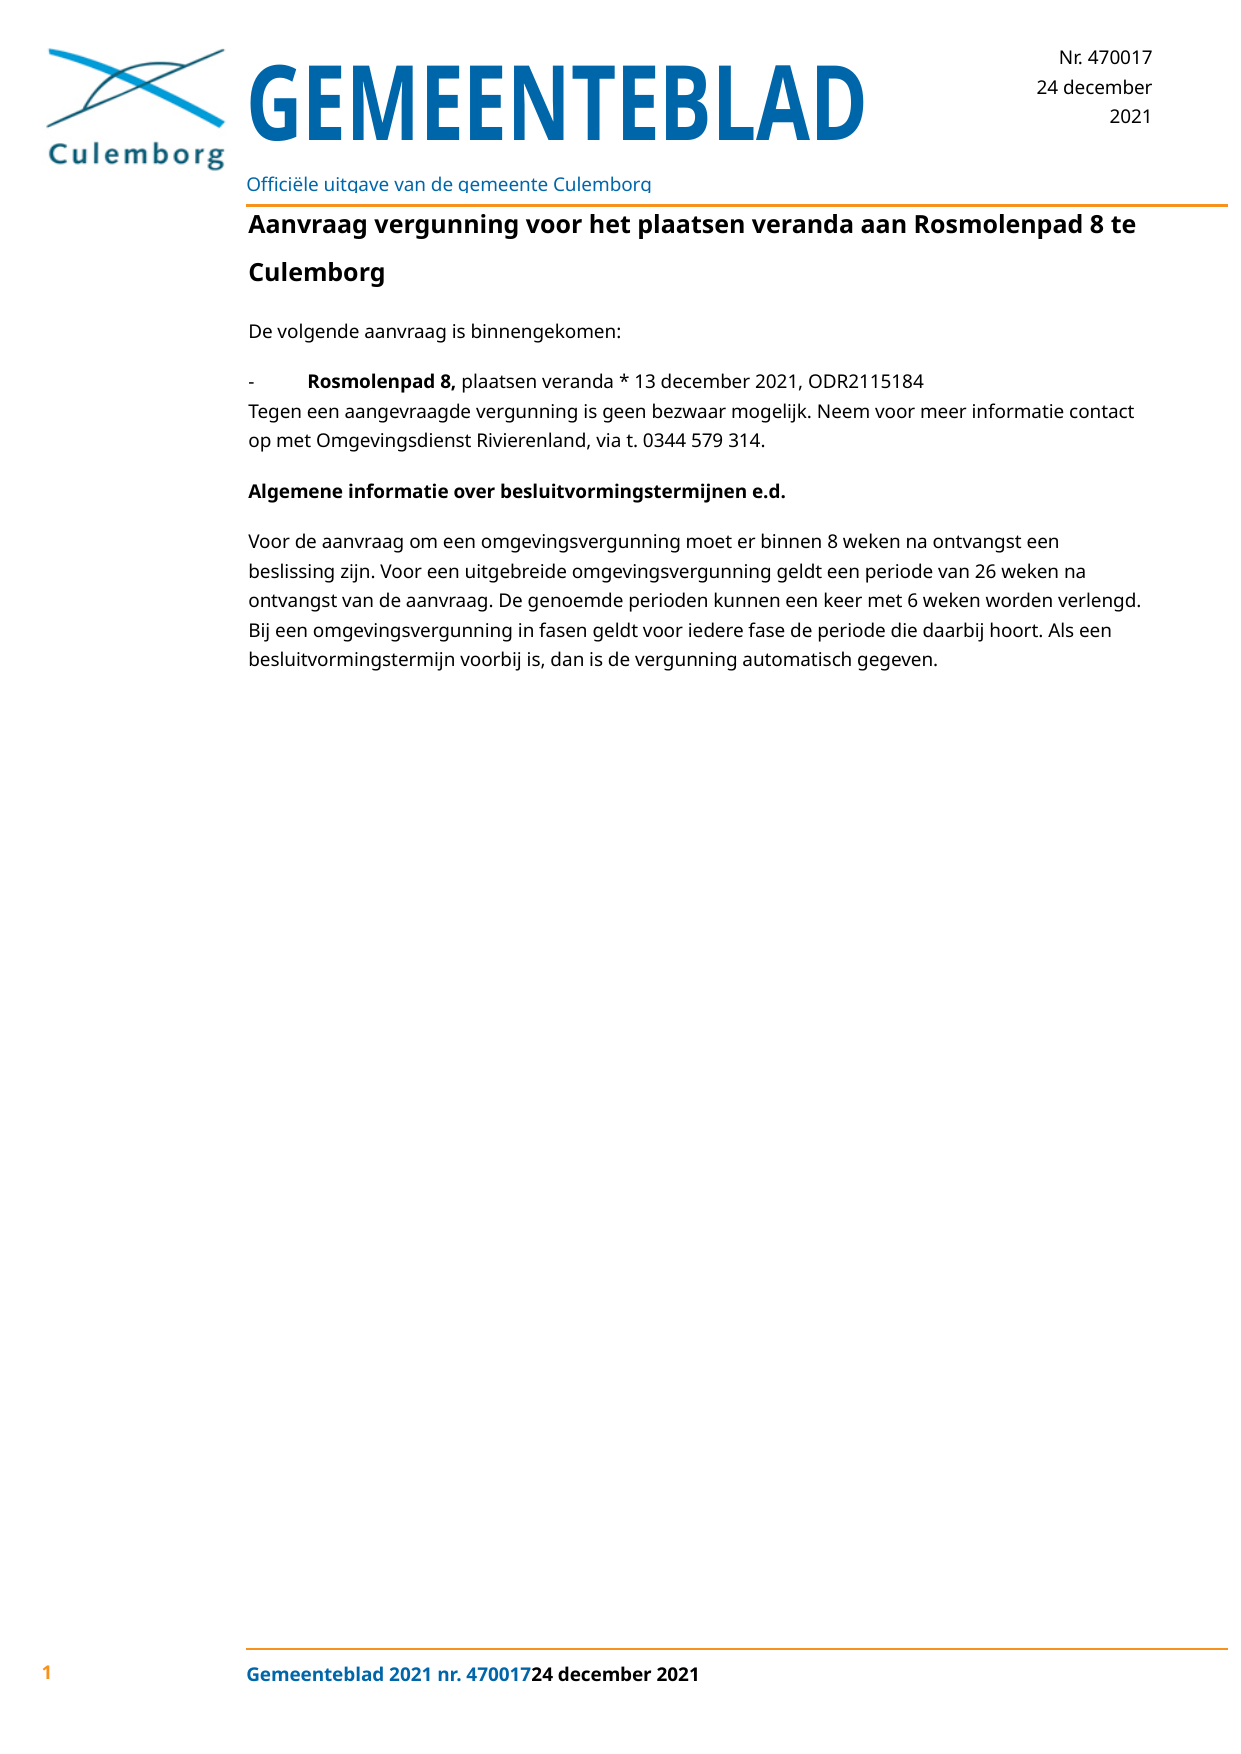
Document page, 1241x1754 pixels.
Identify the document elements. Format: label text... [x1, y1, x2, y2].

text Aanvraag vergunning voor het plaatsen veranda aan Rosmolenpad 8 te Culemborg [248, 207, 1152, 288]
text Algemene informatie over besluitvormingstermijnen e.d. [248, 478, 1152, 504]
text Tegen een aangevraagde vergunning is geen bezwaar mogelijk. Neem voor meer informatie contact op met Omgevingsdienst Rivierenland, via t. 0344 579 314. [248, 398, 1152, 453]
list Rosmolenpad 8, plaatsen veranda * 13 december 2021, ODR2115184 [248, 368, 1152, 394]
text Voor de aanvraag om een omgevingsvergunning moet er binnen 8 weken na ontvangst een beslissing zijn. Voor een uitgebreide omgevingsvergunning geldt een periode van 26 weken na ontvangst van de aanvraag. De genoemde perioden kunnen een keer met 6 weken worden verlengd. Bij een omgevingsvergunning in fasen geldt voor iedere fase de periode die daarbij hoort. Als een besluitvormingstermijn voorbij is, dan is de vergunning automatisch gegeven. [248, 528, 1152, 672]
picture [41, 47, 231, 172]
text De volgende aanvraag is binnengekomen: [248, 318, 1152, 344]
